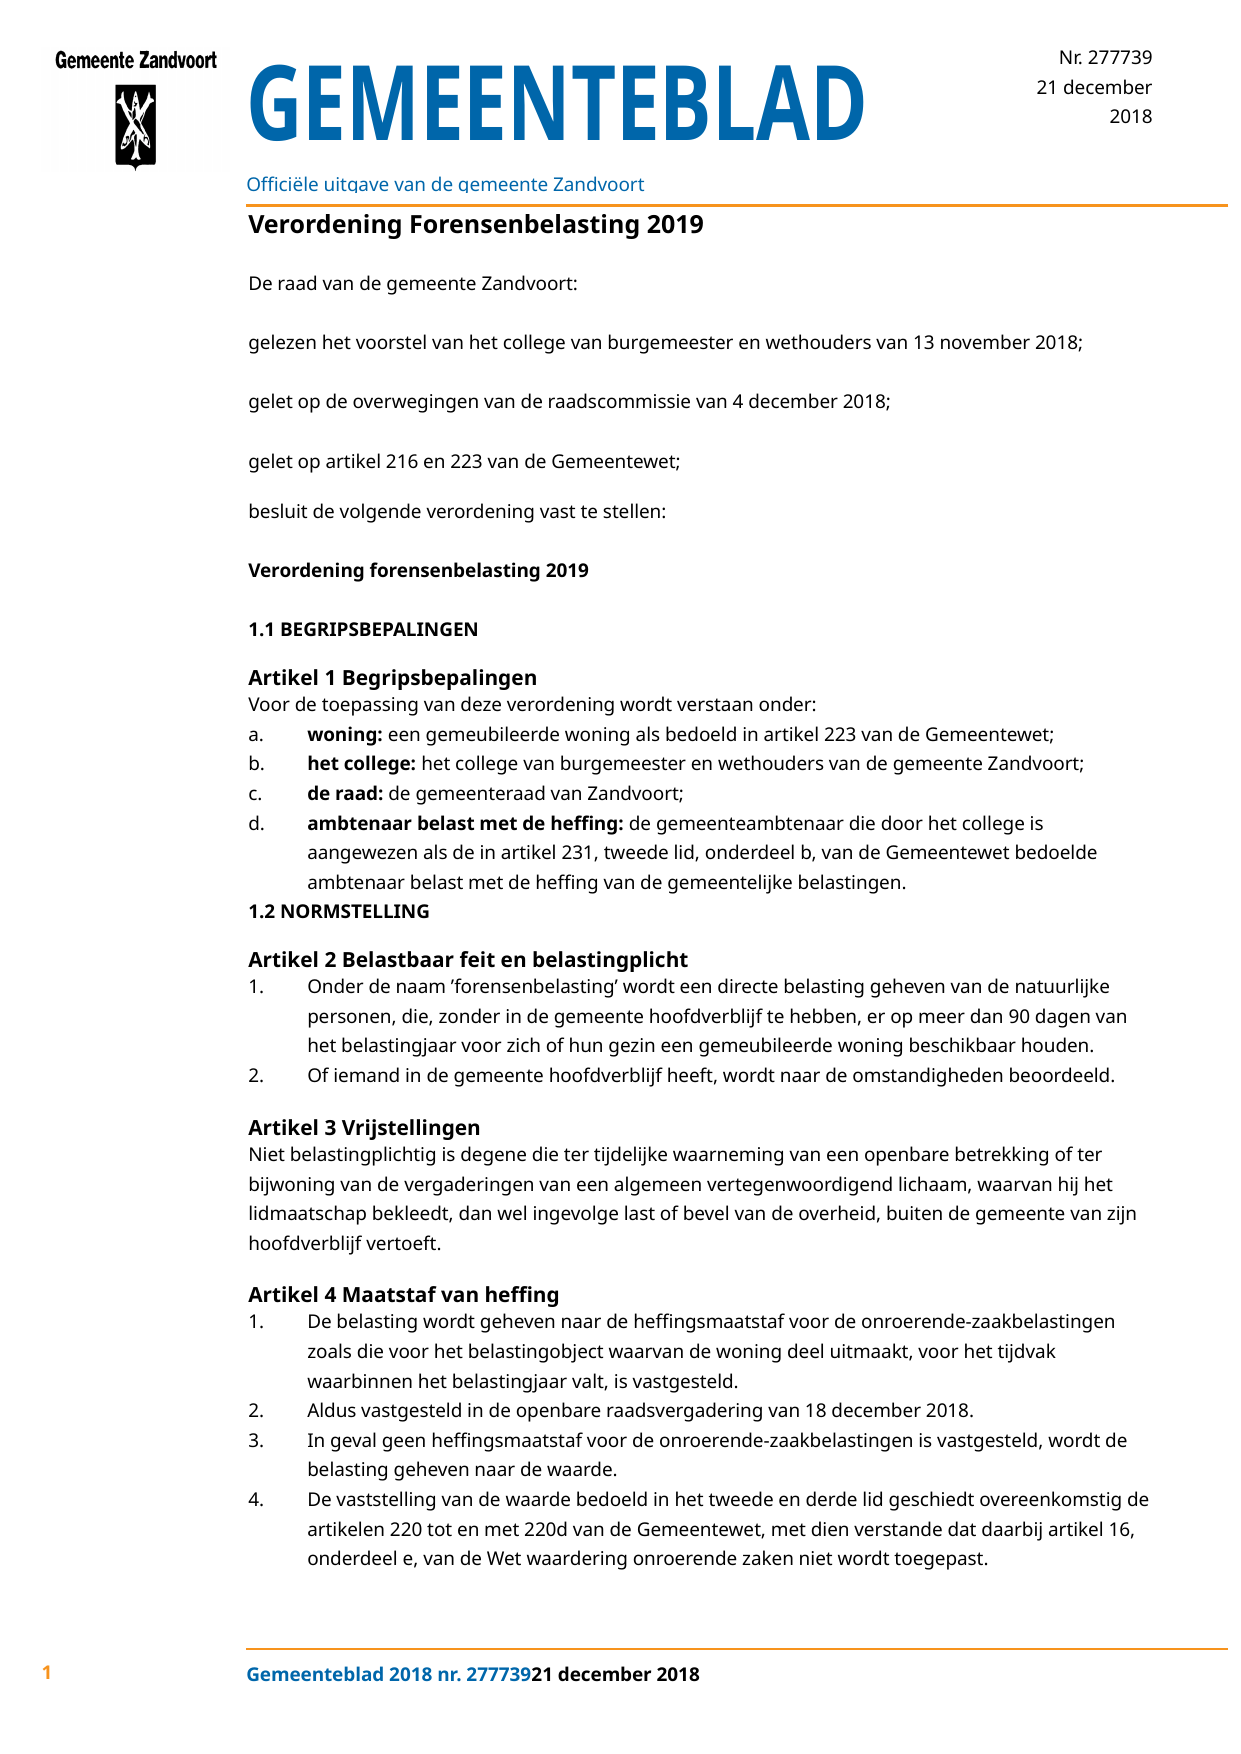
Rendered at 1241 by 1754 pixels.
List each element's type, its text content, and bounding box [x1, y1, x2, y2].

text besluit de volgende verordening vast te stellen: [248, 498, 1152, 524]
text Artikel 2 Belastbaar feit en belastingplicht [248, 945, 1152, 973]
list ambtenaar belast met de heffing: de gemeenteambtenaar die door het college is aangewezen als de in artikel 231, tweede lid, onderdeel b, van de Gemeentewet bedoelde ambtenaar belast met de heffing van de gemeentelijke belastingen. [248, 810, 1152, 895]
text Artikel 3 Vrijstellingen [248, 1113, 1152, 1141]
text gelet op de overwegingen van de raadscommissie van 4 december 2018; [248, 389, 1152, 414]
list In geval geen heffingsmaatstaf voor de onroerende-zaakbelastingen is vastgesteld, wordt de belasting geheven naar de waarde. [248, 1427, 1152, 1482]
text gelezen het voorstel van het college van burgemeester en wethouders van 13 november 2018; [248, 329, 1152, 355]
list De belasting wordt geheven naar de heffingsmaatstaf voor de onroerende-zaakbelastingen zoals die voor het belastingobject waarvan de woning deel uitmaakt, voor het tijdvak waarbinnen het belastingjaar valt, is vastgesteld. [248, 1309, 1152, 1394]
text De raad van de gemeente Zandvoort: [248, 270, 1152, 296]
list Onder de naam ’forensenbelasting’ wordt een directe belasting geheven van de natuurlijke personen, die, zonder in de gemeente hoofdverblijf te hebben, er op meer dan 90 dagen van het belastingjaar voor zich of hun gezin een gemeubileerde woning beschikbaar houden. [248, 973, 1152, 1058]
list woning: een gemeubileerde woning als bedoeld in artikel 223 van de Gemeentewet; [248, 721, 1152, 747]
text Niet belastingplichtig is degene die ter tijdelijke waarneming van een openbare betrekking of ter bijwoning van de vergaderingen van een algemeen vertegenwoordigend lichaam, waarvan hij het lidmaatschap bekleedt, dan wel ingevolge last of bevel van de overheid, buiten de gemeente van zijn hoofdverblijf vertoeft. [248, 1141, 1152, 1256]
list Aldus vastgesteld in de openbare raadsvergadering van 18 december 2018. [248, 1397, 1152, 1423]
list Of iemand in de gemeente hoofdverblijf heeft, wordt naar de omstandigheden beoordeeld. [248, 1062, 1152, 1088]
text 1.2 NORMSTELLING [248, 898, 1152, 924]
text Verordening forensenbelasting 2019 [248, 557, 1152, 583]
text gelet op artikel 216 en 223 van de Gemeentewet; [248, 448, 1152, 473]
text Voor de toepassing van deze verordening wordt verstaan onder: [248, 691, 1152, 717]
list De vaststelling van de waarde bedoeld in het tweede en derde lid geschiedt overeenkomstig de artikelen 220 tot en met 220d van de Gemeentewet, met dien verstande dat daarbij artikel 16, onderdeel e, van de Wet waardering onroerende zaken niet wordt toegepast. [248, 1486, 1152, 1571]
text Artikel 4 Maatstaf van heffing [248, 1280, 1152, 1309]
text Verordening Forensenbelasting 2019 [248, 207, 1152, 241]
picture [41, 47, 231, 172]
text Artikel 1 Begripsbepalingen [248, 663, 1152, 691]
list het college: het college van burgemeester en wethouders van de gemeente Zandvoort; [248, 751, 1152, 776]
list de raad: de gemeenteraad van Zandvoort; [248, 780, 1152, 806]
text 1.1 BEGRIPSBEPALINGEN [248, 616, 1152, 642]
